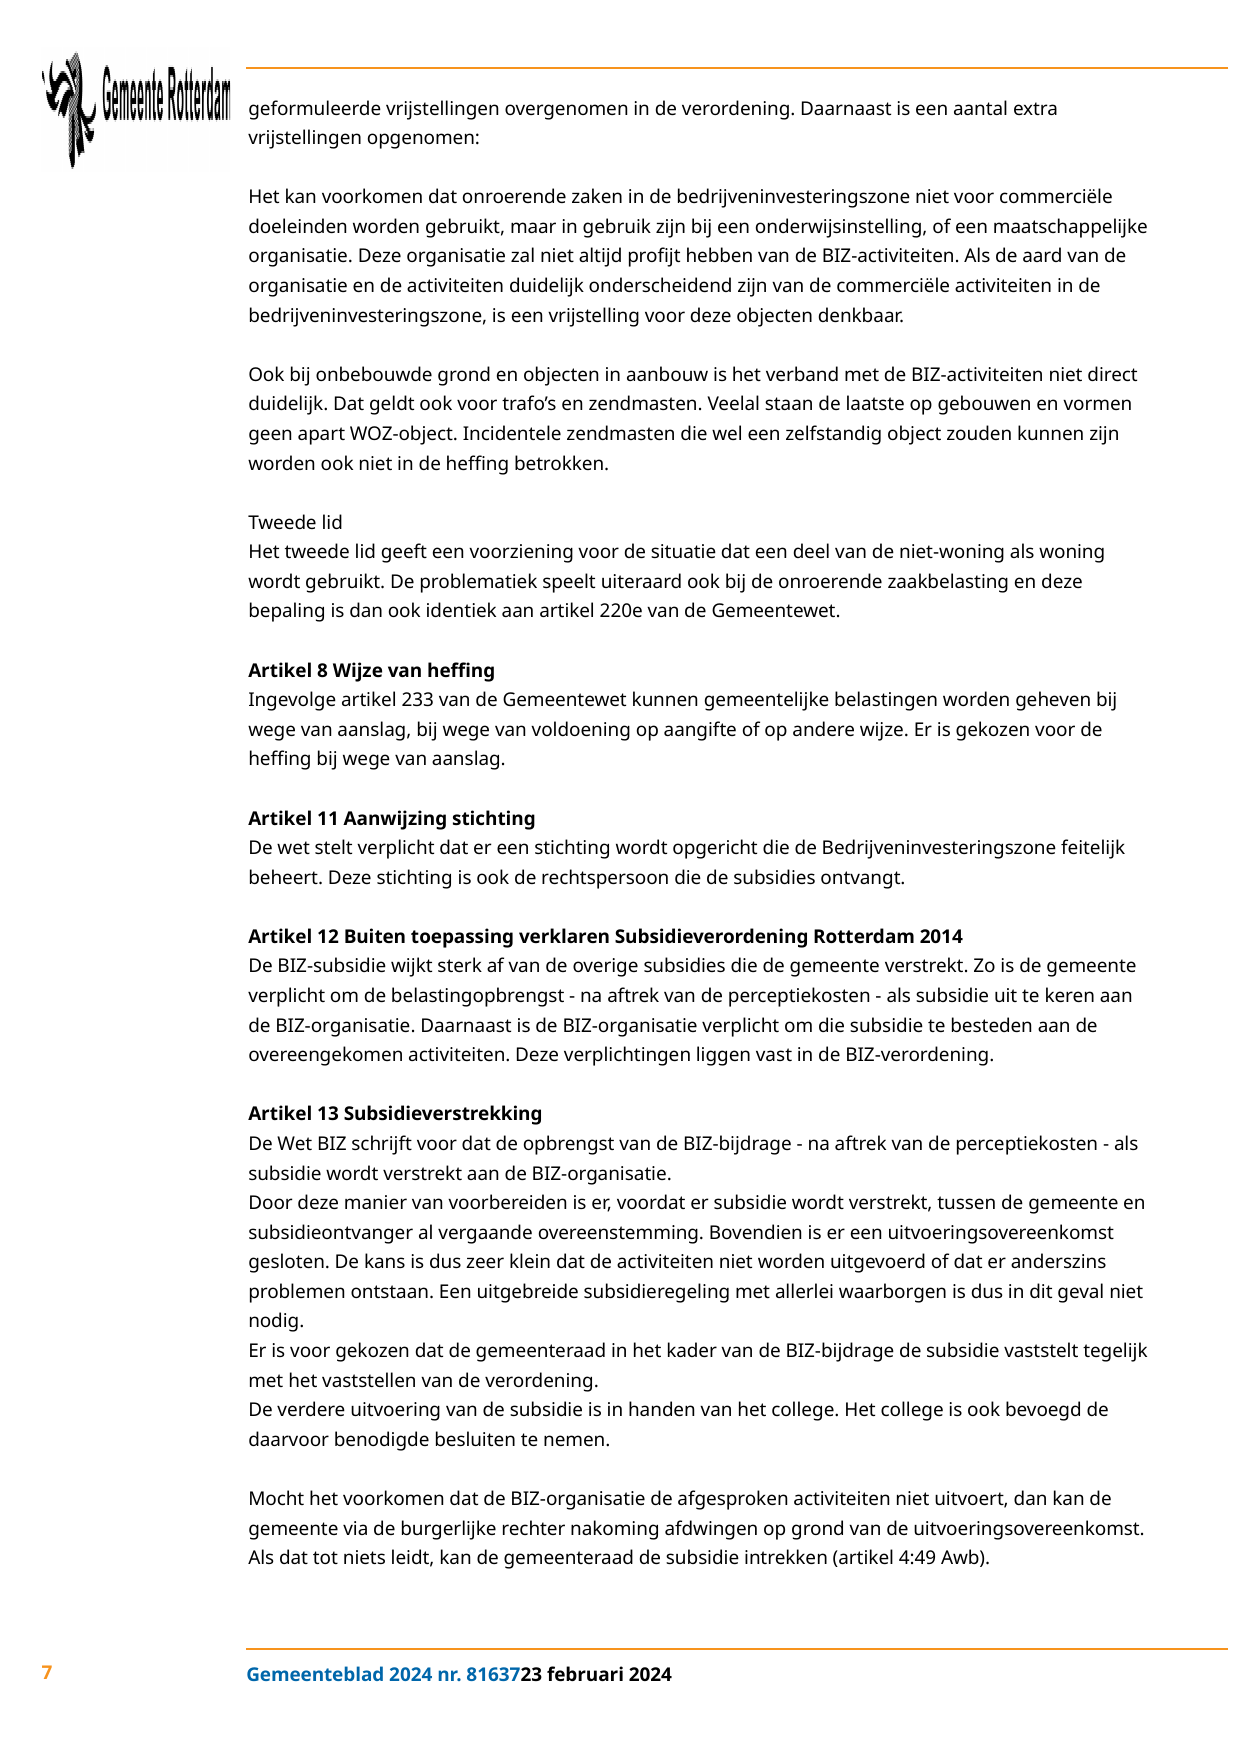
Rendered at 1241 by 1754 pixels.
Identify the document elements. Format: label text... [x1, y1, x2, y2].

text De wet stelt verplicht dat er een stichting wordt opgericht die de Bedrijveninvesteringszone feitelijk beheert. Deze stichting is ook de rechtspersoon die de subsidies ontvangt. [248, 834, 1152, 890]
text Het kan voorkomen dat onroerende zaken in de bedrijveninvesteringszone niet voor commerciële doeleinden worden gebruikt, maar in gebruik zijn bij een onderwijsinstelling, of een maatschappelijke organisatie. Deze organisatie zal niet altijd profijt hebben van de BIZ-activiteiten. Als de aard van de organisatie en de activiteiten duidelijk onderscheidend zijn van de commerciële activiteiten in de bedrijveninvesteringszone, is een vrijstelling voor deze objecten denkbaar. [248, 183, 1152, 328]
text Ingevolge artikel 233 van de Gemeentewet kunnen gemeentelijke belastingen worden geheven bij wege van aanslag, bij wege van voldoening op aangifte of op andere wijze. Er is gekozen voor de heffing bij wege van aanslag. [248, 686, 1152, 771]
text Ook bij onbebouwde grond en objecten in aanbouw is het verband met de BIZ-activiteiten niet direct duidelijk. Dat geldt ook voor trafo’s en zendmasten. Veelal staan de laatste op gebouwen en vormen geen apart WOZ-object. Incidentele zendmasten die wel een zelfstandig object zouden kunnen zijn worden ook niet in de heffing betrokken. [248, 361, 1152, 476]
text Artikel 11 Aanwijzing stichting [248, 805, 1152, 831]
text De verdere uitvoering van de subsidie is in handen van het college. Het college is ook bevoegd de daarvoor benodigde besluiten te nemen. [248, 1396, 1152, 1452]
text De Wet BIZ schrijft voor dat de opbrengst van de BIZ-bijdrage - na aftrek van de perceptiekosten - als subsidie wordt verstrekt aan de BIZ-organisatie. [248, 1130, 1152, 1186]
text geformuleerde vrijstellingen overgenomen in de verordening. Daarnaast is een aantal extra vrijstellingen opgenomen: [248, 95, 1152, 150]
text Mocht het voorkomen dat de BIZ-organisatie de afgesproken activiteiten niet uitvoert, dan kan de gemeente via de burgerlijke rechter nakoming afdwingen op grond van de uitvoeringsovereenkomst. Als dat tot niets leidt, kan de gemeenteraad de subsidie intrekken (artikel 4:49 Awb). [248, 1485, 1152, 1570]
text Artikel 12 Buiten toepassing verklaren Subsidieverordening Rotterdam 2014 [248, 923, 1152, 949]
text Tweede lid [248, 509, 1152, 535]
text Door deze manier van voorbereiden is er, voordat er subsidie wordt verstrekt, tussen de gemeente en subsidieontvanger al vergaande overeenstemming. Bovendien is er een uitvoeringsovereenkomst gesloten. De kans is dus zeer klein dat de activiteiten niet worden uitgevoerd of dat er anderszins problemen ontstaan. Een uitgebreide subsidieregeling met allerlei waarborgen is dus in dit geval niet nodig. [248, 1189, 1152, 1333]
picture [41, 47, 231, 172]
text Het tweede lid geeft een voorziening voor de situatie dat een deel van de niet-woning als woning wordt gebruikt. De problematiek speelt uiteraard ook bij de onroerende zaakbelasting en deze bepaling is dan ook identiek aan artikel 220e van de Gemeentewet. [248, 538, 1152, 623]
text Artikel 13 Subsidieverstrekking [248, 1101, 1152, 1126]
text Er is voor gekozen dat de gemeenteraad in het kader van de BIZ-bijdrage de subsidie vaststelt tegelijk met het vaststellen van de verordening. [248, 1337, 1152, 1393]
text Artikel 8 Wijze van heffing [248, 657, 1152, 683]
text De BIZ-subsidie wijkt sterk af van de overige subsidies die de gemeente verstrekt. Zo is de gemeente verplicht om de belastingopbrengst - na aftrek van de perceptiekosten - als subsidie uit te keren aan de BIZ-organisatie. Daarnaast is de BIZ-organisatie verplicht om die subsidie te besteden aan de overeengekomen activiteiten. Deze verplichtingen liggen vast in de BIZ-verordening. [248, 953, 1152, 1067]
